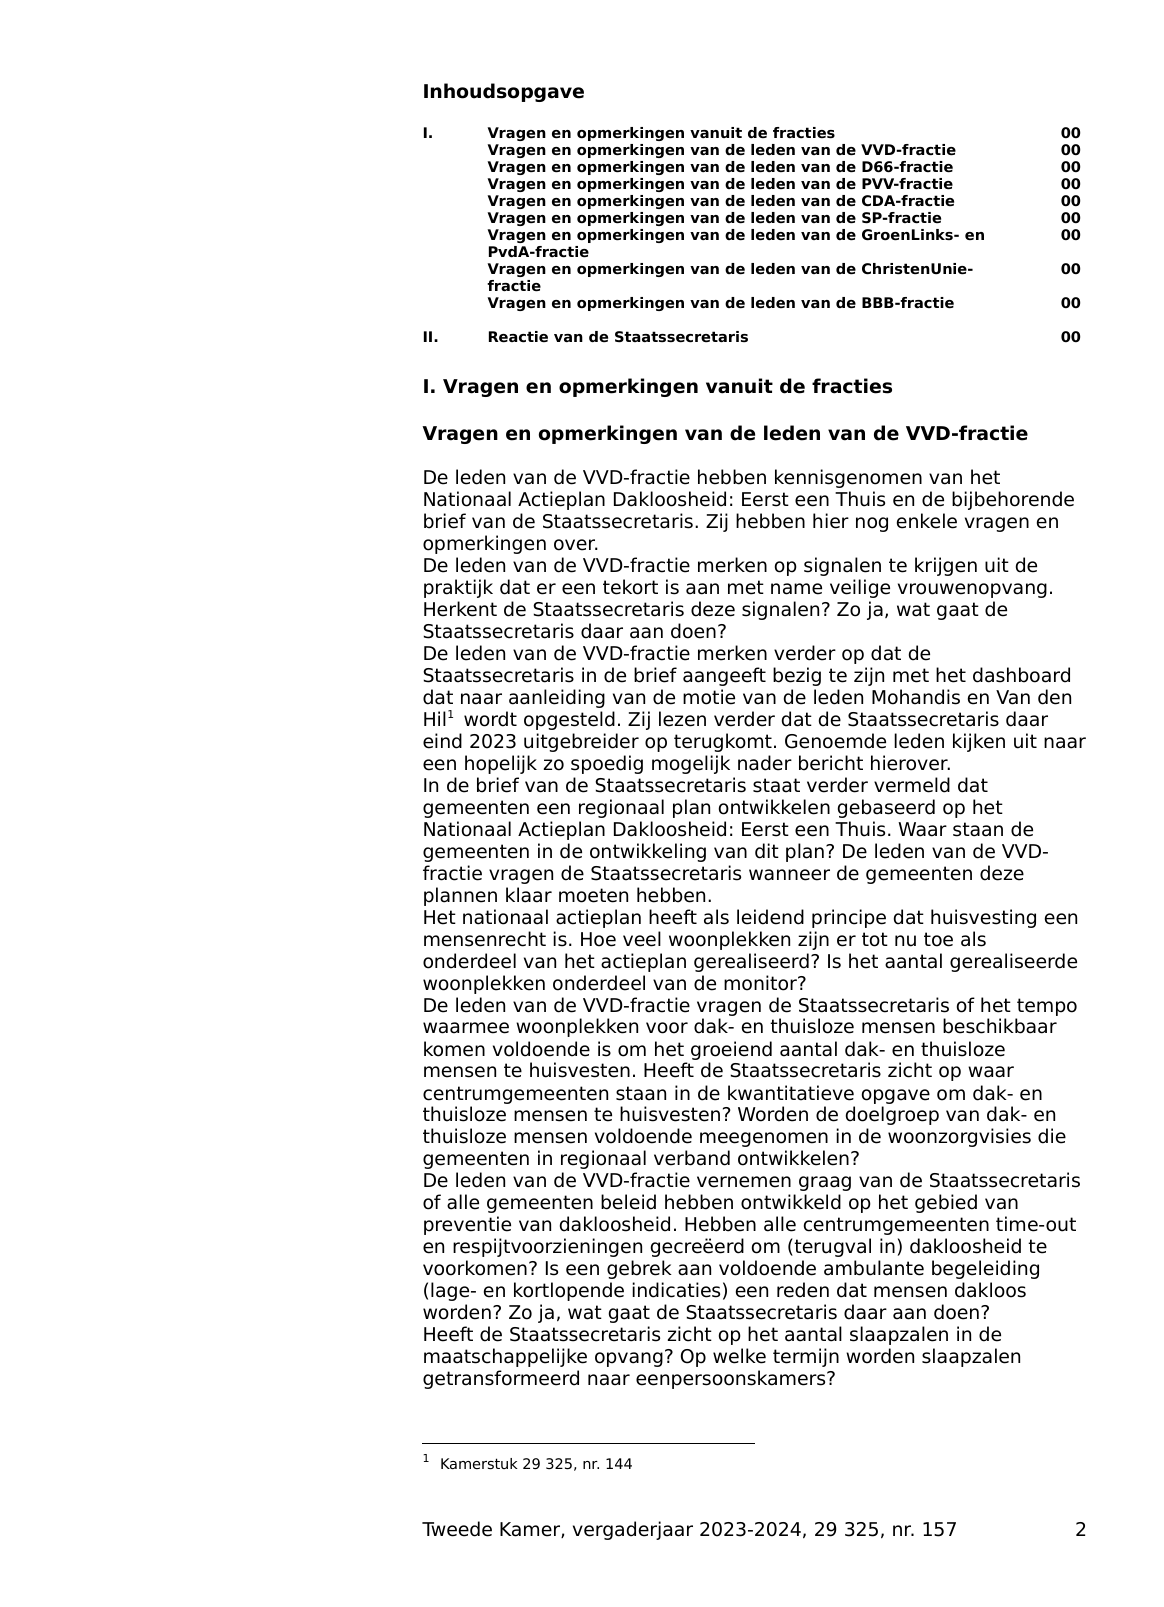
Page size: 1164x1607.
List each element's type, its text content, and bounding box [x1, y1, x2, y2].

text Heeft de Staatssecretaris zicht op het aantal slaapzalen in de maatschappelijke opvang? Op welke termijn worden slaapzalen getransformeerd naar eenpersoonskamers? [422, 1324, 1087, 1390]
table_cell II. [422, 329, 481, 346]
text Het nationaal actieplan heeft als leidend principe dat huisvesting een mensenrecht is. Hoe veel woonplekken zijn er tot nu toe als onderdeel van het actieplan gerealiseerd? Is het aantal gerealiseerde woonplekken onderdeel van de monitor? [422, 907, 1087, 994]
subtitle Vragen en opmerkingen van de leden van de VVD-fractie [422, 423, 1087, 445]
text Kamerstuk 29 325, nr. 144 [422, 1452, 1087, 1474]
subtitle I. Vragen en opmerkingen vanuit de fracties [422, 376, 1087, 398]
table_cell Vragen en opmerkingen van de leden van de PVV-fractie [481, 176, 1013, 193]
table_cell [422, 210, 481, 227]
table_cell 00 [1013, 227, 1087, 261]
table_cell [422, 312, 481, 329]
table_cell [1013, 312, 1087, 329]
table_cell 00 [1013, 329, 1087, 346]
table_cell [422, 159, 481, 176]
table_cell [422, 193, 481, 210]
text De leden van de VVD-fractie merken verder op dat de Staatssecretaris in de brief aangeeft bezig te zijn met het dashboard dat naar aanleiding van de motie van de leden Mohandis en Van den Hil wordt opgesteld. Zij lezen verder dat de Staatssecretaris daar eind 2023 uitgebreider op terugkomt. Genoemde leden kijken uit naar een hopelijk zo spoedig mogelijk nader bericht hierover. [422, 643, 1087, 775]
subtitle Inhoudsopgave [422, 81, 1087, 103]
table_cell 00 [1013, 210, 1087, 227]
table_cell [422, 227, 481, 261]
table_cell 00 [1013, 159, 1087, 176]
text De leden van de VVD-fractie vragen de Staatssecretaris of het tempo waarmee woonplekken voor dak- en thuisloze mensen beschikbaar komen voldoende is om het groeiend aantal dak- en thuisloze mensen te huisvesten. Heeft de Staatssecretaris zicht op waar centrumgemeenten staan in de kwantitatieve opgave om dak- en thuisloze mensen te huisvesten? Worden de doelgroep van dak- en thuisloze mensen voldoende meegenomen in de woonzorgvisies die gemeenten in regionaal verband ontwikkelen? [422, 994, 1087, 1170]
table_cell 00 [1013, 295, 1087, 312]
text De leden van de VVD-fractie hebben kennisgenomen van het Nationaal Actieplan Dakloosheid: Eerst een Thuis en de bijbehorende brief van de Staatssecretaris. Zij hebben hier nog enkele vragen en opmerkingen over. [422, 467, 1087, 555]
table_cell 00 [1013, 142, 1087, 159]
table_cell [422, 176, 481, 193]
table_cell Vragen en opmerkingen van de leden van de GroenLinks- en PvdA-fractie [481, 227, 1013, 261]
table_cell Vragen en opmerkingen van de leden van de CDA-fractie [481, 193, 1013, 210]
table_cell Vragen en opmerkingen van de leden van de VVD-fractie [481, 142, 1013, 159]
table_header I. [422, 125, 481, 142]
text De leden van de VVD-fractie merken op signalen te krijgen uit de praktijk dat er een tekort is aan met name veilige vrouwenopvang. Herkent de Staatssecretaris deze signalen? Zo ja, wat gaat de Staatssecretaris daar aan doen? [422, 555, 1087, 643]
table_cell [422, 142, 481, 159]
table_header 00 [1013, 125, 1087, 142]
table_cell [481, 312, 1013, 329]
table_cell Vragen en opmerkingen van de leden van de BBB-fractie [481, 295, 1013, 312]
table_cell [422, 295, 481, 312]
table_cell Vragen en opmerkingen van de leden van de SP-fractie [481, 210, 1013, 227]
table_cell 00 [1013, 176, 1087, 193]
table_header Vragen en opmerkingen vanuit de fracties [481, 125, 1013, 142]
table_cell Reactie van de Staatssecretaris [481, 329, 1013, 346]
text In de brief van de Staatssecretaris staat verder vermeld dat gemeenten een regionaal plan ontwikkelen gebaseerd op het Nationaal Actieplan Dakloosheid: Eerst een Thuis. Waar staan de gemeenten in de ontwikkeling van dit plan? De leden van de VVD-fractie vragen de Staatssecretaris wanneer de gemeenten deze plannen klaar moeten hebben. [422, 775, 1087, 907]
text De leden van de VVD-fractie vernemen graag van de Staatssecretaris of alle gemeenten beleid hebben ontwikkeld op het gebied van preventie van dakloosheid. Hebben alle centrumgemeenten time-out en respijtvoorzieningen gecreëerd om (terugval in) dakloosheid te voorkomen? Is een gebrek aan voldoende ambulante begeleiding (lage- en kortlopende indicaties) een reden dat mensen dakloos worden? Zo ja, wat gaat de Staatssecretaris daar aan doen? [422, 1170, 1087, 1324]
table_cell Vragen en opmerkingen van de leden van de D66-fractie [481, 159, 1013, 176]
table_cell Vragen en opmerkingen van de leden van de ChristenUnie-fractie [481, 261, 1013, 295]
table_cell [422, 261, 481, 295]
table_cell 00 [1013, 193, 1087, 210]
table_cell 00 [1013, 261, 1087, 295]
